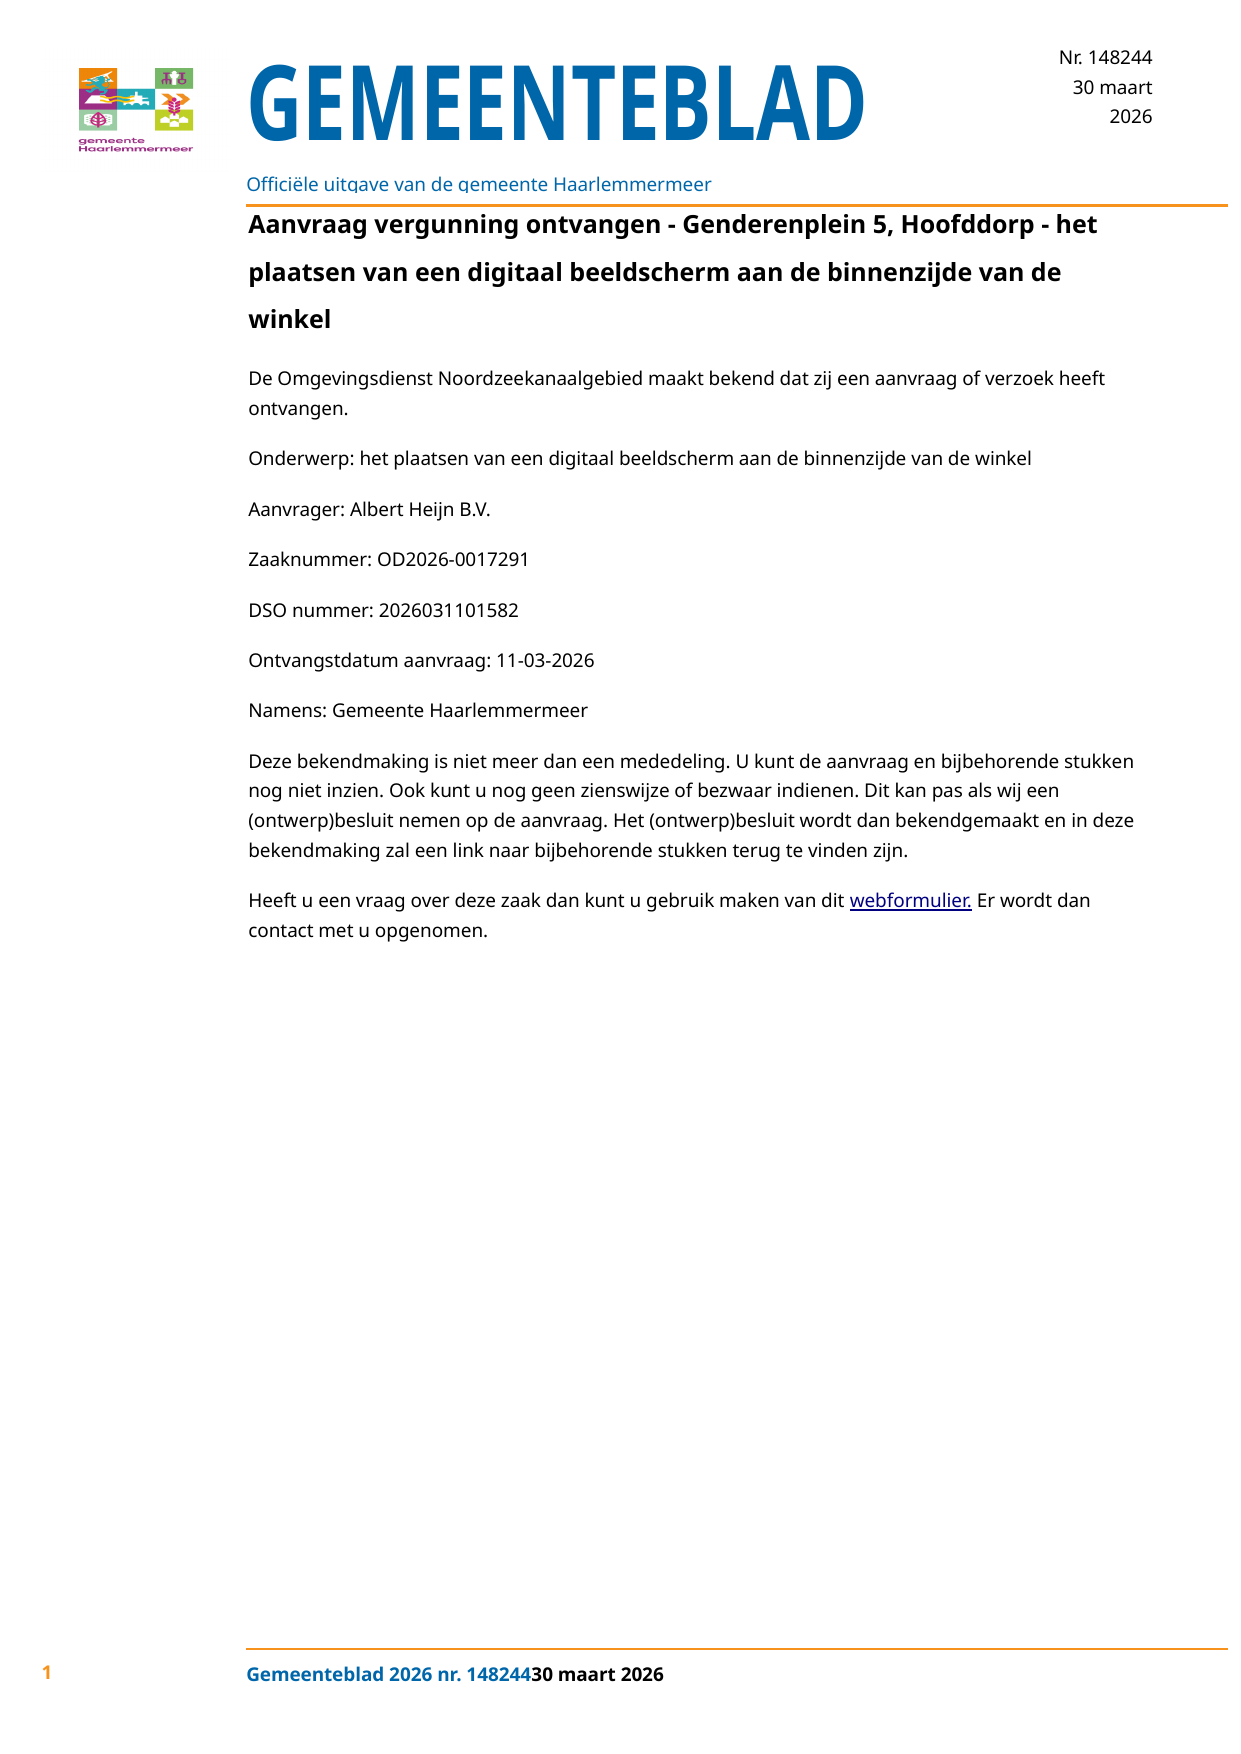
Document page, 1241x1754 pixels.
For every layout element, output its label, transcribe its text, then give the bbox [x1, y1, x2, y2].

text De Omgevingsdienst Noordzeekanaalgebied maakt bekend dat zij een aanvraag of verzoek heeft ontvangen. [248, 366, 1152, 421]
text Deze bekendmaking is niet meer dan een mededeling. U kunt de aanvraag en bijbehorende stukken nog niet inzien. Ook kunt u nog geen zienswijze of bezwaar indienen. Dit kan pas als wij een (ontwerp)besluit nemen op de aanvraag. Het (ontwerp)besluit wordt dan bekendgemaakt en in deze bekendmaking zal een link naar bijbehorende stukken terug te vinden zijn. [248, 748, 1152, 862]
text Onderwerp: het plaatsen van een digitaal beeldscherm aan de binnenzijde van de winkel [248, 446, 1152, 471]
text Ontvangstdatum aanvraag: 11-03-2026 [248, 647, 1152, 673]
text Aanvraag vergunning ontvangen - Genderenplein 5, Hoofddorp - het plaatsen van een digitaal beeldscherm aan de binnenzijde van de winkel [248, 207, 1152, 336]
text Namens: Gemeente Haarlemmermeer [248, 698, 1152, 723]
text Heeft u een vraag over deze zaak dan kunt u gebruik maken van dit webformulier. Er wordt dan contact met u opgenomen. [248, 887, 1152, 942]
text Zaaknummer: OD2026-0017291 [248, 546, 1152, 572]
text Aanvrager: Albert Heijn B.V. [248, 496, 1152, 522]
picture [41, 47, 231, 172]
text DSO nummer: 2026031101582 [248, 597, 1152, 622]
